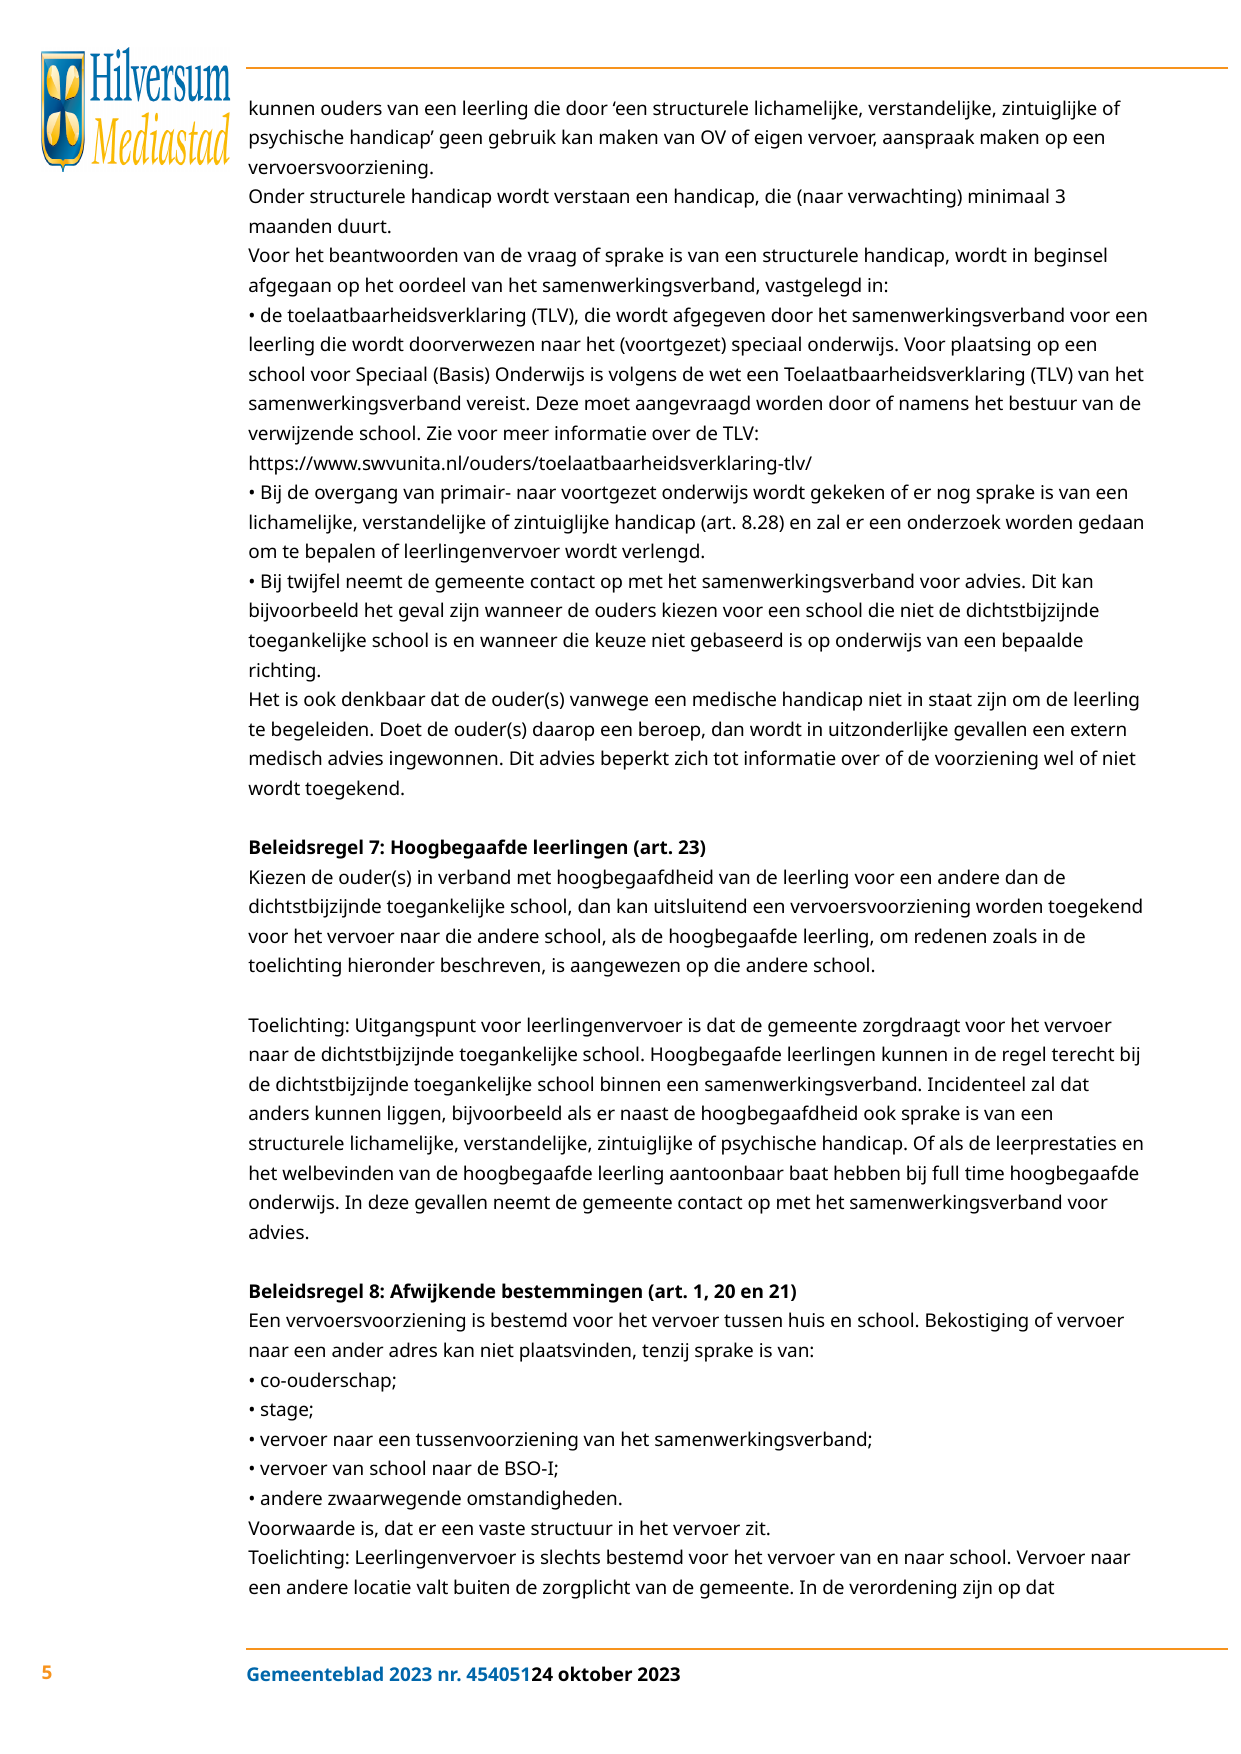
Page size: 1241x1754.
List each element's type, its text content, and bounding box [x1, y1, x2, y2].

text Beleidsregel 8: Afwijkende bestemmingen (art. 1, 20 en 21) [248, 1278, 1152, 1304]
text Onder structurele handicap wordt verstaan een handicap, die (naar verwachting) minimaal 3 maanden duurt. [248, 183, 1152, 239]
text • co-ouderschap; [248, 1367, 1152, 1393]
text Toelichting: Uitgangspunt voor leerlingenvervoer is dat de gemeente zorgdraagt voor het vervoer naar de dichtstbijzijnde toegankelijke school. Hoogbegaafde leerlingen kunnen in de regel terecht bij de dichtstbijzijnde toegankelijke school binnen een samenwerkingsverband. Incidenteel zal dat anders kunnen liggen, bijvoorbeeld als er naast de hoogbegaafdheid ook sprake is van een structurele lichamelijke, verstandelijke, zintuiglijke of psychische handicap. Of als de leerprestaties en het welbevinden van de hoogbegaafde leerling aantoonbaar baat hebben bij full time hoogbegaafde onderwijs. In deze gevallen neemt de gemeente contact op met het samenwerkingsverband voor advies. [248, 1012, 1152, 1245]
text • Bij de overgang van primair- naar voortgezet onderwijs wordt gekeken of er nog sprake is van een lichamelijke, verstandelijke of zintuiglijke handicap (art. 8.28) en zal er een onderzoek worden gedaan om te bepalen of leerlingenvervoer wordt verlengd. [248, 479, 1152, 564]
text • vervoer naar een tussenvoorziening van het samenwerkingsverband; [248, 1426, 1152, 1452]
text • de toelaatbaarheidsverklaring (TLV), die wordt afgegeven door het samenwerkingsverband voor een leerling die wordt doorverwezen naar het (voortgezet) speciaal onderwijs. Voor plaatsing op een school voor Speciaal (Basis) Onderwijs is volgens de wet een Toelaatbaarheidsverklaring (TLV) van het samenwerkingsverband vereist. Deze moet aangevraagd worden door of namens het bestuur van de verwijzende school. Zie voor meer informatie over de TLV: https://www.swvunita.nl/ouders/toelaatbaarheidsverklaring-tlv/ [248, 302, 1152, 476]
picture [41, 47, 231, 172]
text • Bij twijfel neemt de gemeente contact op met het samenwerkingsverband voor advies. Dit kan bijvoorbeeld het geval zijn wanneer de ouders kiezen voor een school die niet de dichtstbijzijnde toegankelijke school is en wanneer die keuze niet gebaseerd is op onderwijs van een bepaalde richting. [248, 568, 1152, 683]
text • vervoer van school naar de BSO-I; [248, 1456, 1152, 1481]
text Voor het beantwoorden van de vraag of sprake is van een structurele handicap, wordt in beginsel afgegaan op het oordeel van het samenwerkingsverband, vastgelegd in: [248, 243, 1152, 298]
text Kiezen de ouder(s) in verband met hoogbegaafdheid van de leerling voor een andere dan de dichtstbijzijnde toegankelijke school, dan kan uitsluitend een vervoersvoorziening worden toegekend voor het vervoer naar die andere school, als de hoogbegaafde leerling, om redenen zoals in de toelichting hieronder beschreven, is aangewezen op die andere school. [248, 864, 1152, 978]
text Het is ook denkbaar dat de ouder(s) vanwege een medische handicap niet in staat zijn om de leerling te begeleiden. Doet de ouder(s) daarop een beroep, dan wordt in uitzonderlijke gevallen een extern medisch advies ingewonnen. Dit advies beperkt zich tot informatie over of de voorziening wel of niet wordt toegekend. [248, 686, 1152, 801]
text Een vervoersvoorziening is bestemd voor het vervoer tussen huis en school. Bekostiging of vervoer naar een ander adres kan niet plaatsvinden, tenzij sprake is van: [248, 1308, 1152, 1363]
text Voorwaarde is, dat er een vaste structuur in het vervoer zit. [248, 1515, 1152, 1541]
text Toelichting: Leerlingenvervoer is slechts bestemd voor het vervoer van en naar school. Vervoer naar een andere locatie valt buiten de zorgplicht van de gemeente. In de verordening zijn op dat [248, 1544, 1152, 1600]
text kunnen ouders van een leerling die door ‘een structurele lichamelijke, verstandelijke, zintuiglijke of psychische handicap’ geen gebruik kan maken van OV of eigen vervoer, aanspraak maken op een vervoersvoorziening. [248, 95, 1152, 180]
text • andere zwaarwegende omstandigheden. [248, 1485, 1152, 1511]
text • stage; [248, 1396, 1152, 1422]
text Beleidsregel 7: Hoogbegaafde leerlingen (art. 23) [248, 834, 1152, 860]
